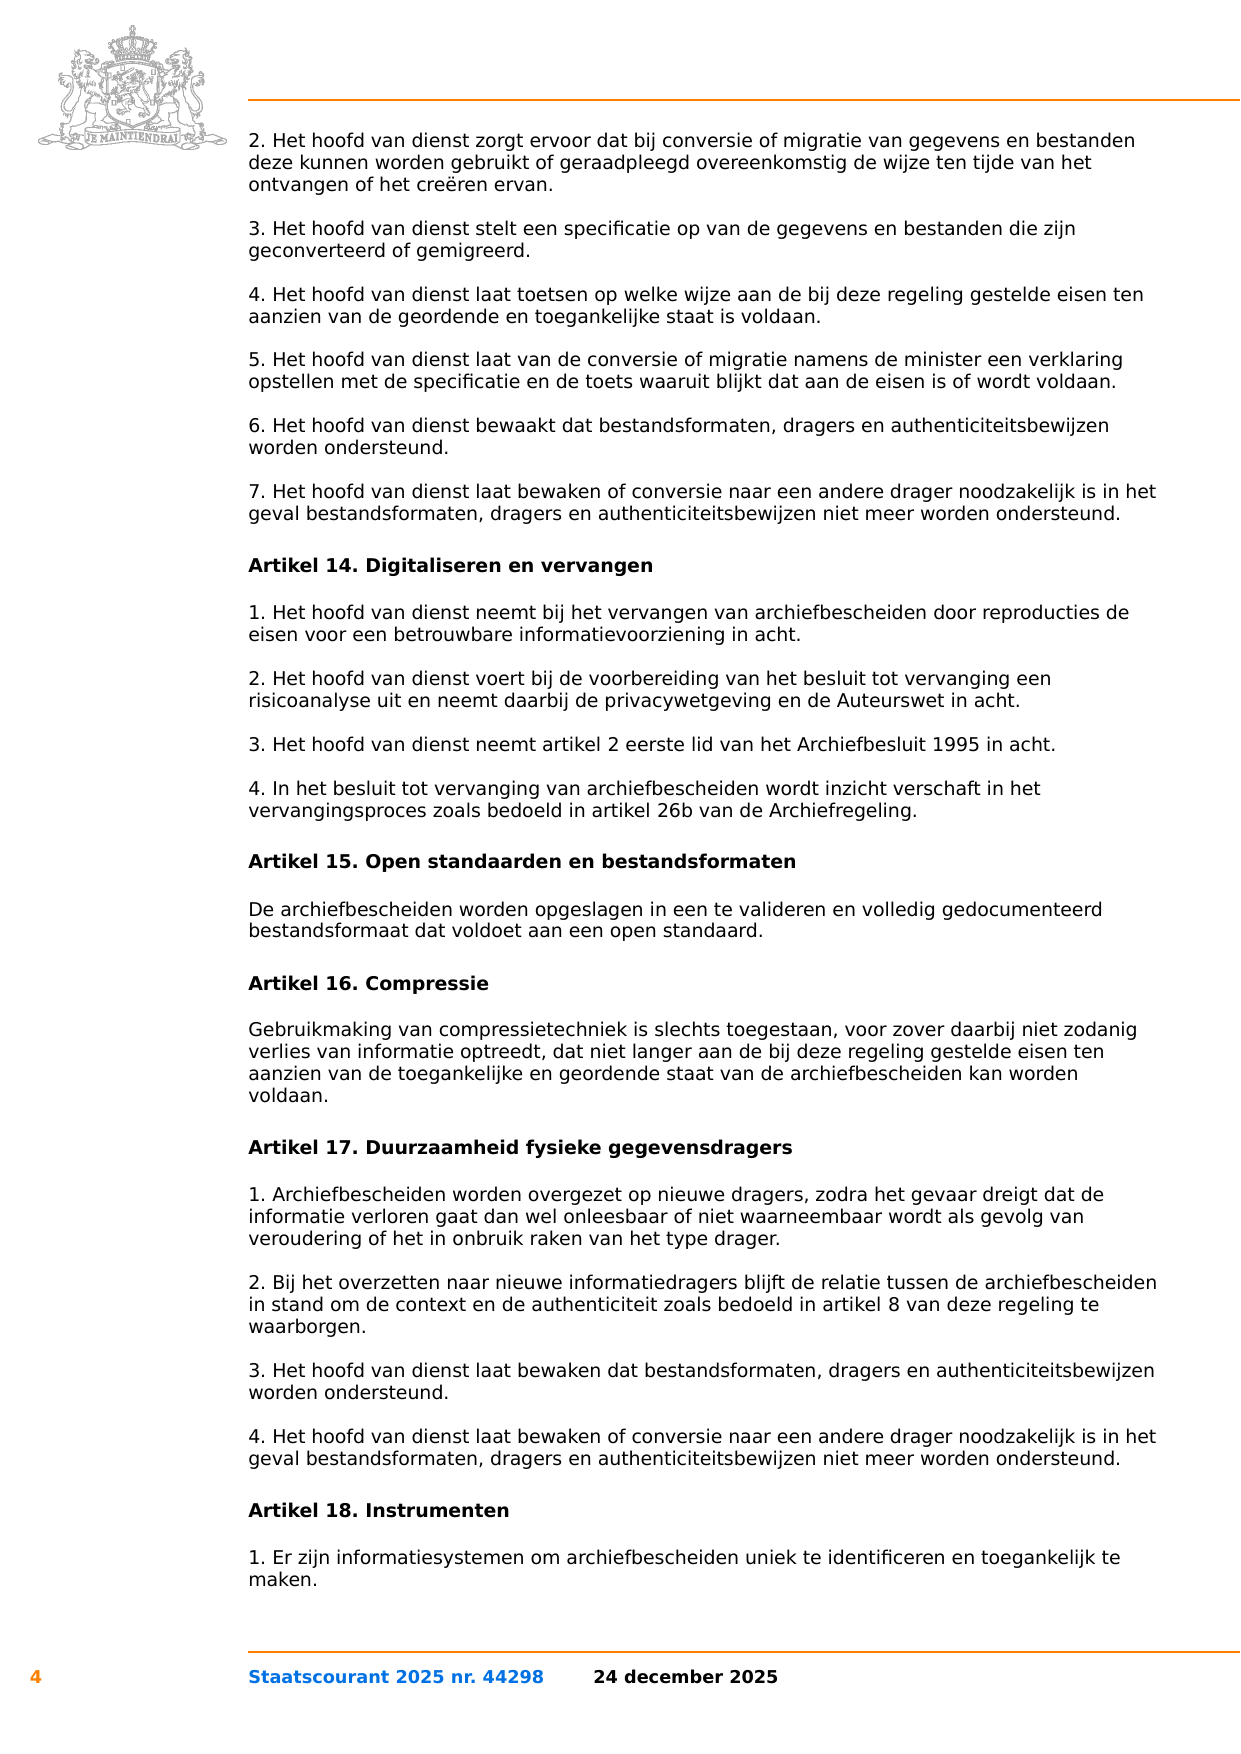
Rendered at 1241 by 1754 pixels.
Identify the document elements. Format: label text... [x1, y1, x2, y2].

picture [38, 25, 227, 150]
subtitle Artikel 14. Digitaliseren en vervangen [248, 555, 1163, 577]
text 1. Er zijn informatiesystemen om archiefbescheiden uniek te identificeren en toegankelijk te maken. [248, 1547, 1163, 1591]
subtitle Artikel 15. Open standaarden en bestandsformaten [248, 851, 1163, 873]
subtitle Artikel 17. Duurzaamheid fysieke gegevensdragers [248, 1137, 1163, 1159]
text 7. Het hoofd van dienst laat bewaken of conversie naar een andere drager noodzakelijk is in het geval bestandsformaten, dragers en authenticiteitsbewijzen niet meer worden ondersteund. [248, 481, 1163, 525]
subtitle Artikel 18. Instrumenten [248, 1500, 1163, 1522]
text 2. Bij het overzetten naar nieuwe informatiedragers blijft de relatie tussen de archiefbescheiden in stand om de context en de authenticiteit zoals bedoeld in artikel 8 van deze regeling te waarborgen. [248, 1272, 1163, 1338]
text 4. Het hoofd van dienst laat toetsen op welke wijze aan de bij deze regeling gestelde eisen ten aanzien van de geordende en toegankelijke staat is voldaan. [248, 283, 1163, 327]
text 4. In het besluit tot vervanging van archiefbescheiden wordt inzicht verschaft in het vervangingsproces zoals bedoeld in artikel 26b van de Archiefregeling. [248, 777, 1163, 821]
text 1. Het hoofd van dienst neemt bij het vervangen van archiefbescheiden door reproducties de eisen voor een betrouwbare informatievoorziening in acht. [248, 602, 1163, 646]
text 3. Het hoofd van dienst stelt een specificatie op van de gegevens en bestanden die zijn geconverteerd of gemigreerd. [248, 218, 1163, 262]
text 1. Archiefbescheiden worden overgezet op nieuwe dragers, zodra het gevaar dreigt dat de informatie verloren gaat dan wel onleesbaar of niet waarneembaar wordt als gevolg van veroudering of het in onbruik raken van het type drager. [248, 1184, 1163, 1250]
text 5. Het hoofd van dienst laat van de conversie of migratie namens de minister een verklaring opstellen met de specificatie en de toets waaruit blijkt dat aan de eisen is of wordt voldaan. [248, 349, 1163, 393]
text 3. Het hoofd van dienst laat bewaken dat bestandsformaten, dragers en authenticiteitsbewijzen worden ondersteund. [248, 1360, 1163, 1404]
text 6. Het hoofd van dienst bewaakt dat bestandsformaten, dragers en authenticiteitsbewijzen worden ondersteund. [248, 415, 1163, 459]
text 2. Het hoofd van dienst zorgt ervoor dat bij conversie of migratie van gegevens en bestanden deze kunnen worden gebruikt of geraadpleegd overeenkomstig de wijze ten tijde van het ontvangen of het creëren ervan. [248, 130, 1163, 196]
subtitle Artikel 16. Compressie [248, 972, 1163, 994]
text 2. Het hoofd van dienst voert bij de voorbereiding van het besluit tot vervanging een risicoanalyse uit en neemt daarbij de privacywetgeving en de Auteurswet in acht. [248, 668, 1163, 712]
text 3. Het hoofd van dienst neemt artikel 2 eerste lid van het Archiefbesluit 1995 in acht. [248, 734, 1163, 756]
text De archiefbescheiden worden opgeslagen in een te valideren en volledig gedocumenteerd bestandsformaat dat voldoet aan een open standaard. [248, 898, 1163, 942]
text Gebruikmaking van compressietechniek is slechts toegestaan, voor zover daarbij niet zodanig verlies van informatie optreedt, dat niet langer aan de bij deze regeling gestelde eisen ten aanzien van de toegankelijke en geordende staat van de archiefbescheiden kan worden voldaan. [248, 1019, 1163, 1107]
text 4. Het hoofd van dienst laat bewaken of conversie naar een andere drager noodzakelijk is in het geval bestandsformaten, dragers en authenticiteitsbewijzen niet meer worden ondersteund. [248, 1426, 1163, 1470]
